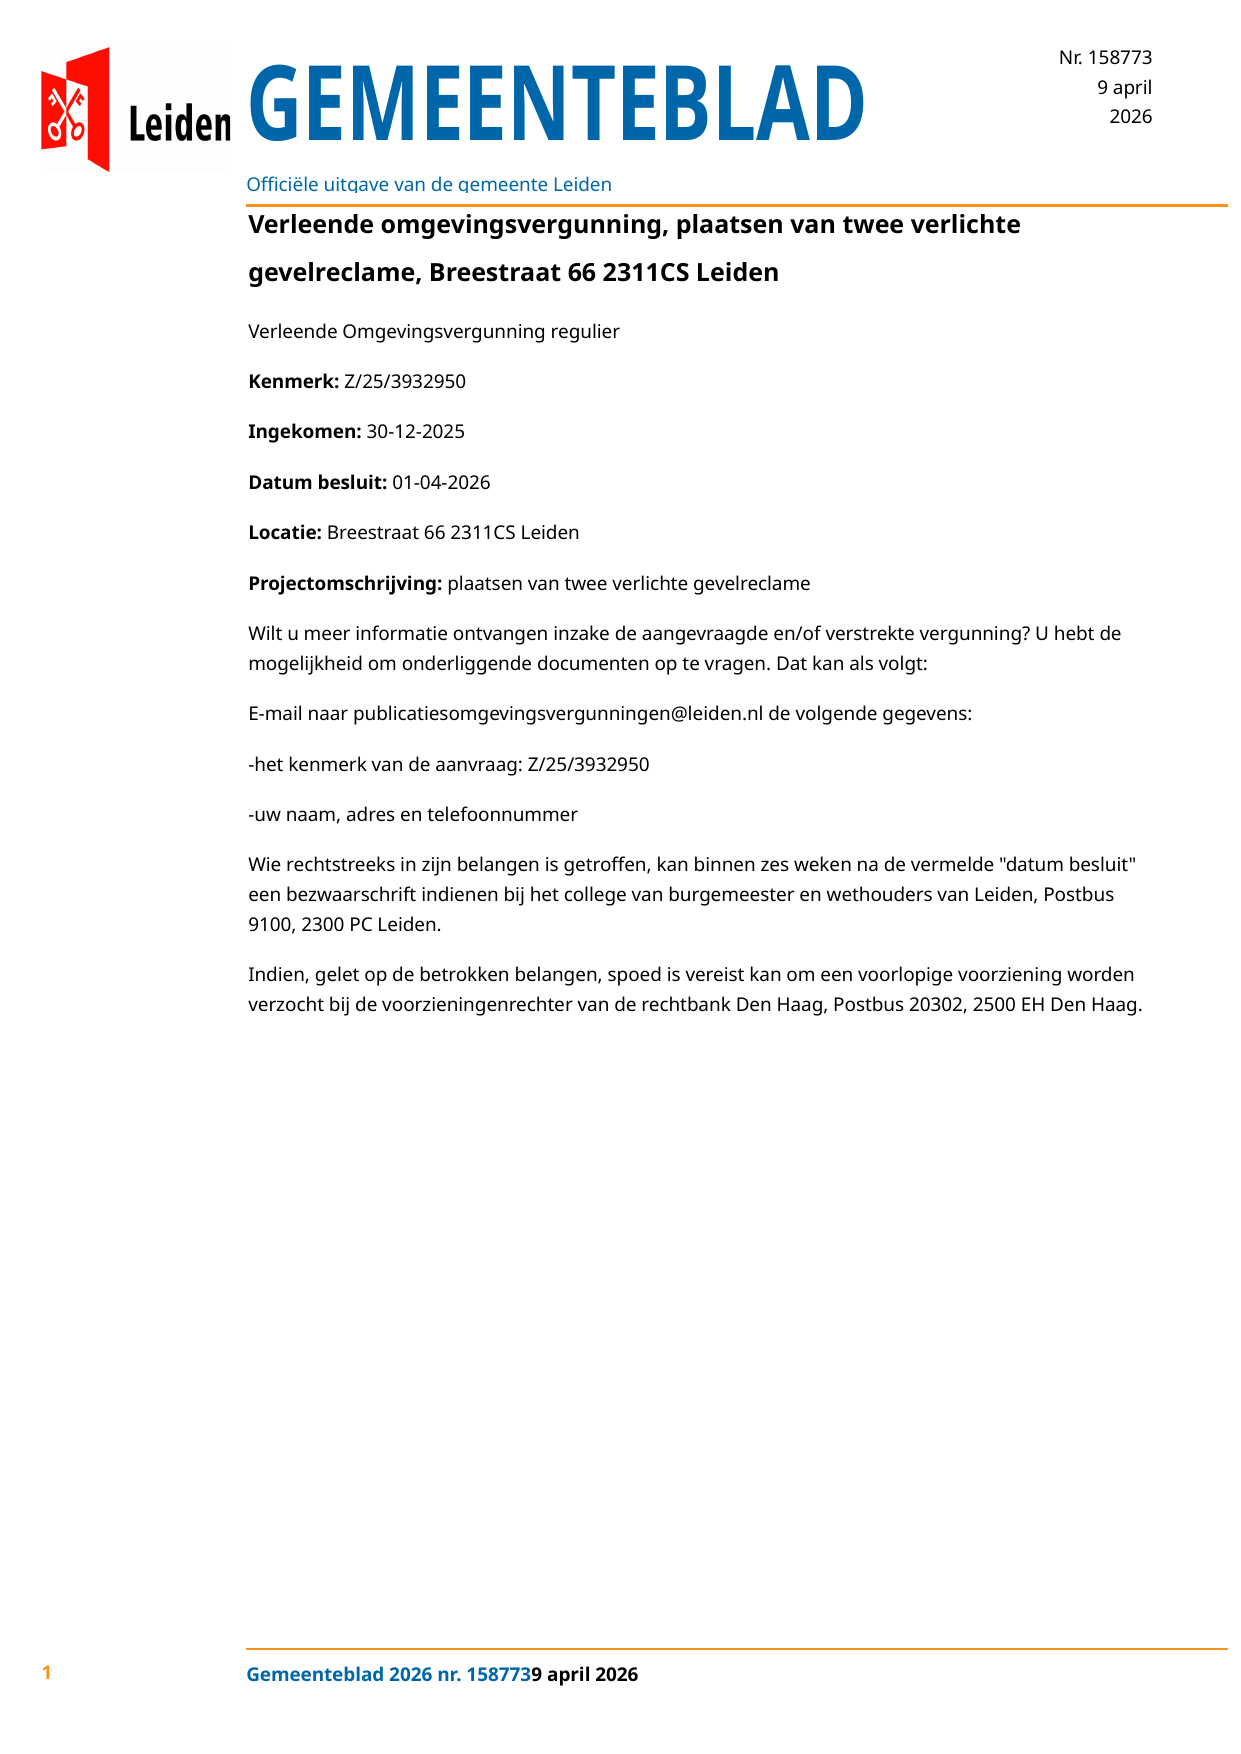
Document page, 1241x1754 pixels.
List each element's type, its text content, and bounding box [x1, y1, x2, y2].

text Datum besluit: 01-04-2026 [248, 469, 1152, 495]
text Wie rechtstreeks in zijn belangen is getroffen, kan binnen zes weken na de vermelde "datum besluit" een bezwaarschrift indienen bij het college van burgemeester en wethouders van Leiden, Postbus 9100, 2300 PC Leiden. [248, 852, 1152, 937]
text -het kenmerk van de aanvraag: Z/25/3932950 [248, 751, 1152, 777]
text E-mail naar publicatiesomgevingsvergunningen@leiden.nl de volgende gegevens: [248, 700, 1152, 726]
text Indien, gelet op de betrokken belangen, spoed is vereist kan om een voorlopige voorziening worden verzocht bij de voorzieningenrechter van de rechtbank Den Haag, Postbus 20302, 2500 EH Den Haag. [248, 961, 1152, 1017]
picture [41, 47, 231, 172]
text -uw naam, adres en telefoonnummer [248, 801, 1152, 827]
text Ingekomen: 30-12-2025 [248, 419, 1152, 444]
text Projectomschrijving: plaatsen van twee verlichte gevelreclame [248, 570, 1152, 596]
text Verleende Omgevingsvergunning regulier [248, 318, 1152, 344]
text Wilt u meer informatie ontvangen inzake de aangevraagde en/of verstrekte vergunning? U hebt de mogelijkheid om onderliggende documenten op te vragen. Dat kan als volgt: [248, 620, 1152, 676]
text Kenmerk: Z/25/3932950 [248, 368, 1152, 394]
text Locatie: Breestraat 66 2311CS Leiden [248, 519, 1152, 545]
text Verleende omgevingsvergunning, plaatsen van twee verlichte gevelreclame, Breestraat 66 2311CS Leiden [248, 207, 1152, 288]
